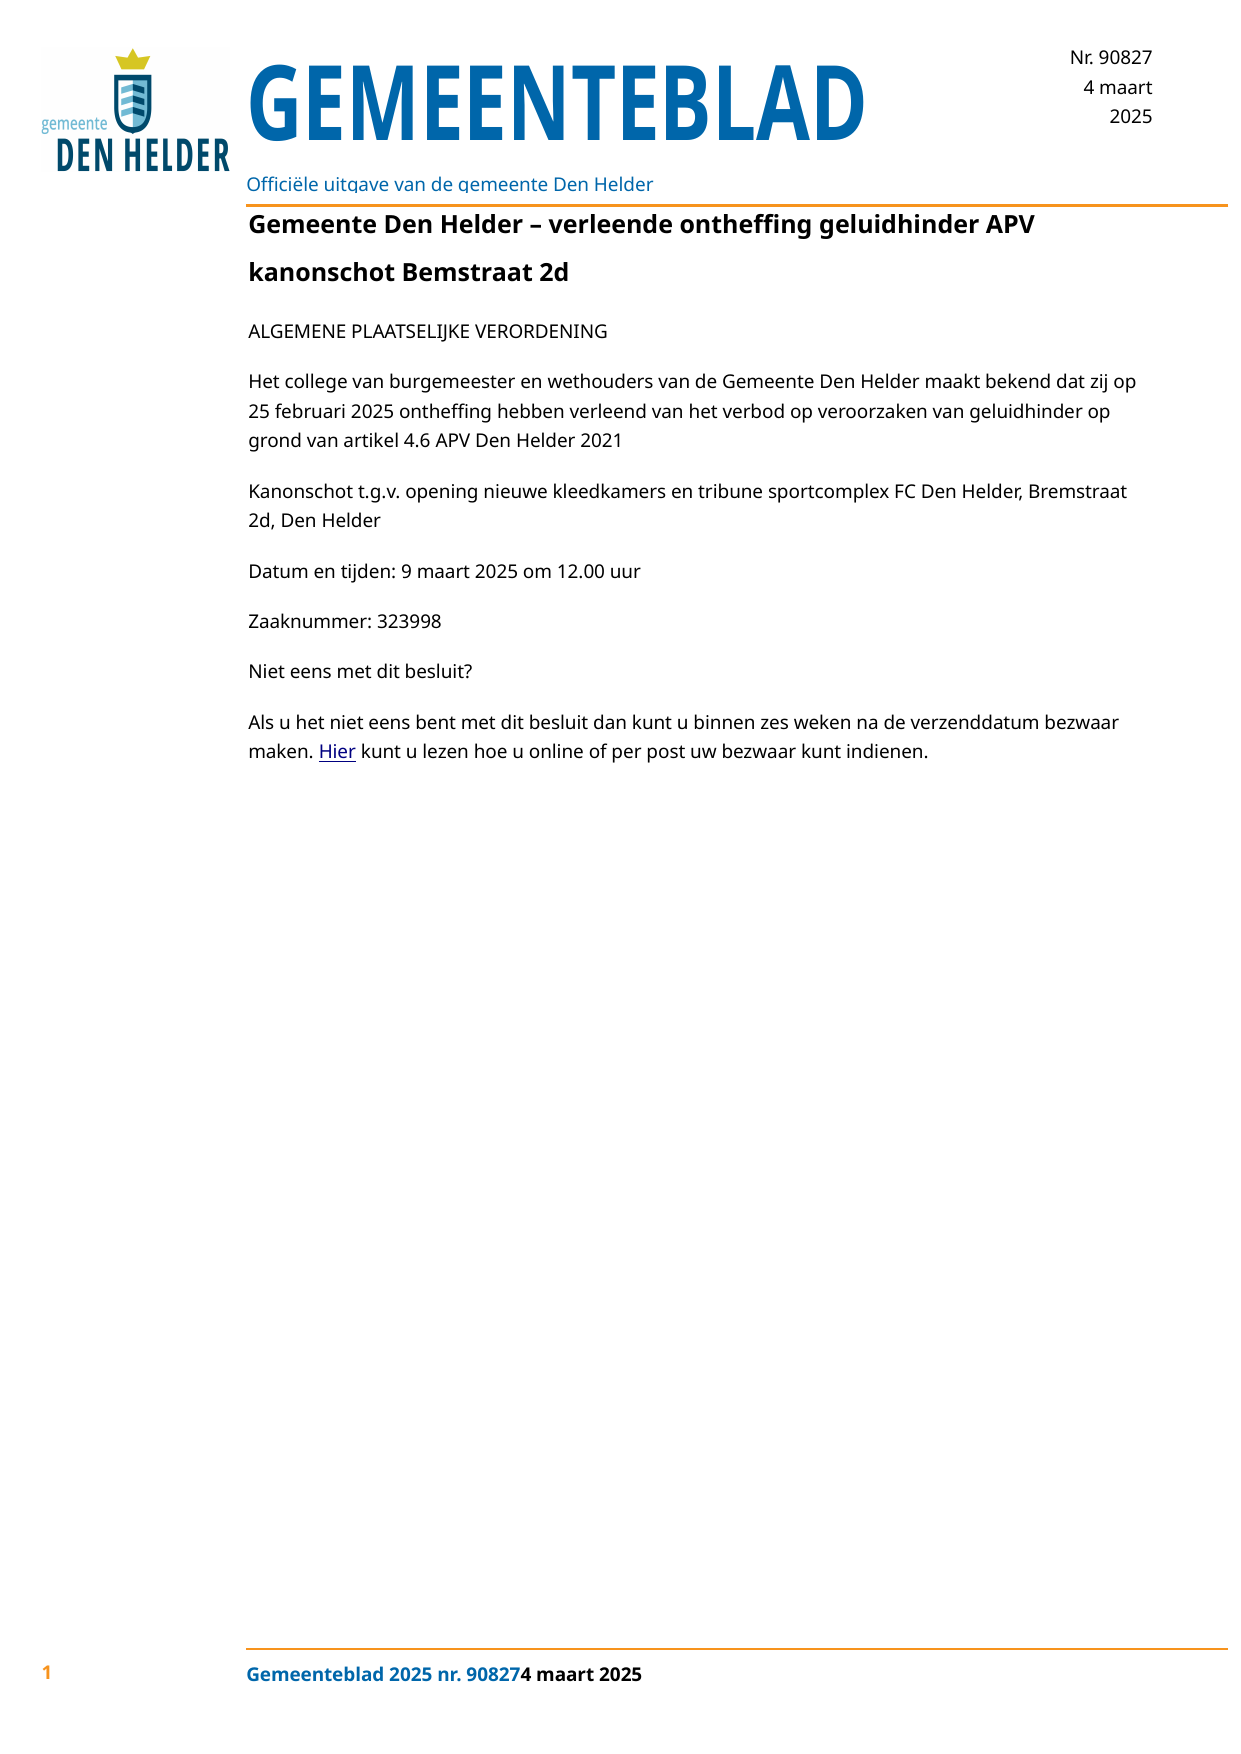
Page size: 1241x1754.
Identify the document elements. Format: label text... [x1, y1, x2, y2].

text Niet eens met dit besluit? [248, 659, 1152, 684]
picture [130, 157, 135, 172]
picture [220, 160, 224, 172]
text Het college van burgemeester en wethouders van de Gemeente Den Helder maakt bekend dat zij op 25 februari 2025 ontheffing hebben verleend van het verbod op veroorzaken van geluidhinder op grond van artikel 4.6 APV Den Helder 2021 [248, 368, 1152, 453]
picture [63, 144, 68, 165]
text Gemeente Den Helder – verleende ontheffing geluidhinder APV kanonschot Bemstraat 2d [248, 207, 1152, 288]
text Zaaknummer: 323998 [248, 608, 1152, 634]
picture [182, 144, 187, 165]
text Als u het niet eens bent met dit besluit dan kunt u binnen zes weken na de verzenddatum bezwaar maken. Hier kunt u lezen hoe u online of per post uw bezwaar kunt indienen. [248, 709, 1152, 764]
picture [41, 47, 231, 172]
text Kanonschot t.g.v. opening nieuwe kleedkamers en tribune sportcomplex FC Den Helder, Bremstraat 2d, Den Helder [248, 478, 1152, 533]
text ALGEMENE PLAATSELIJKE VERORDENING [248, 318, 1152, 344]
picture [100, 154, 106, 172]
text Datum en tijden: 9 maart 2025 om 12.00 uur [248, 558, 1152, 584]
